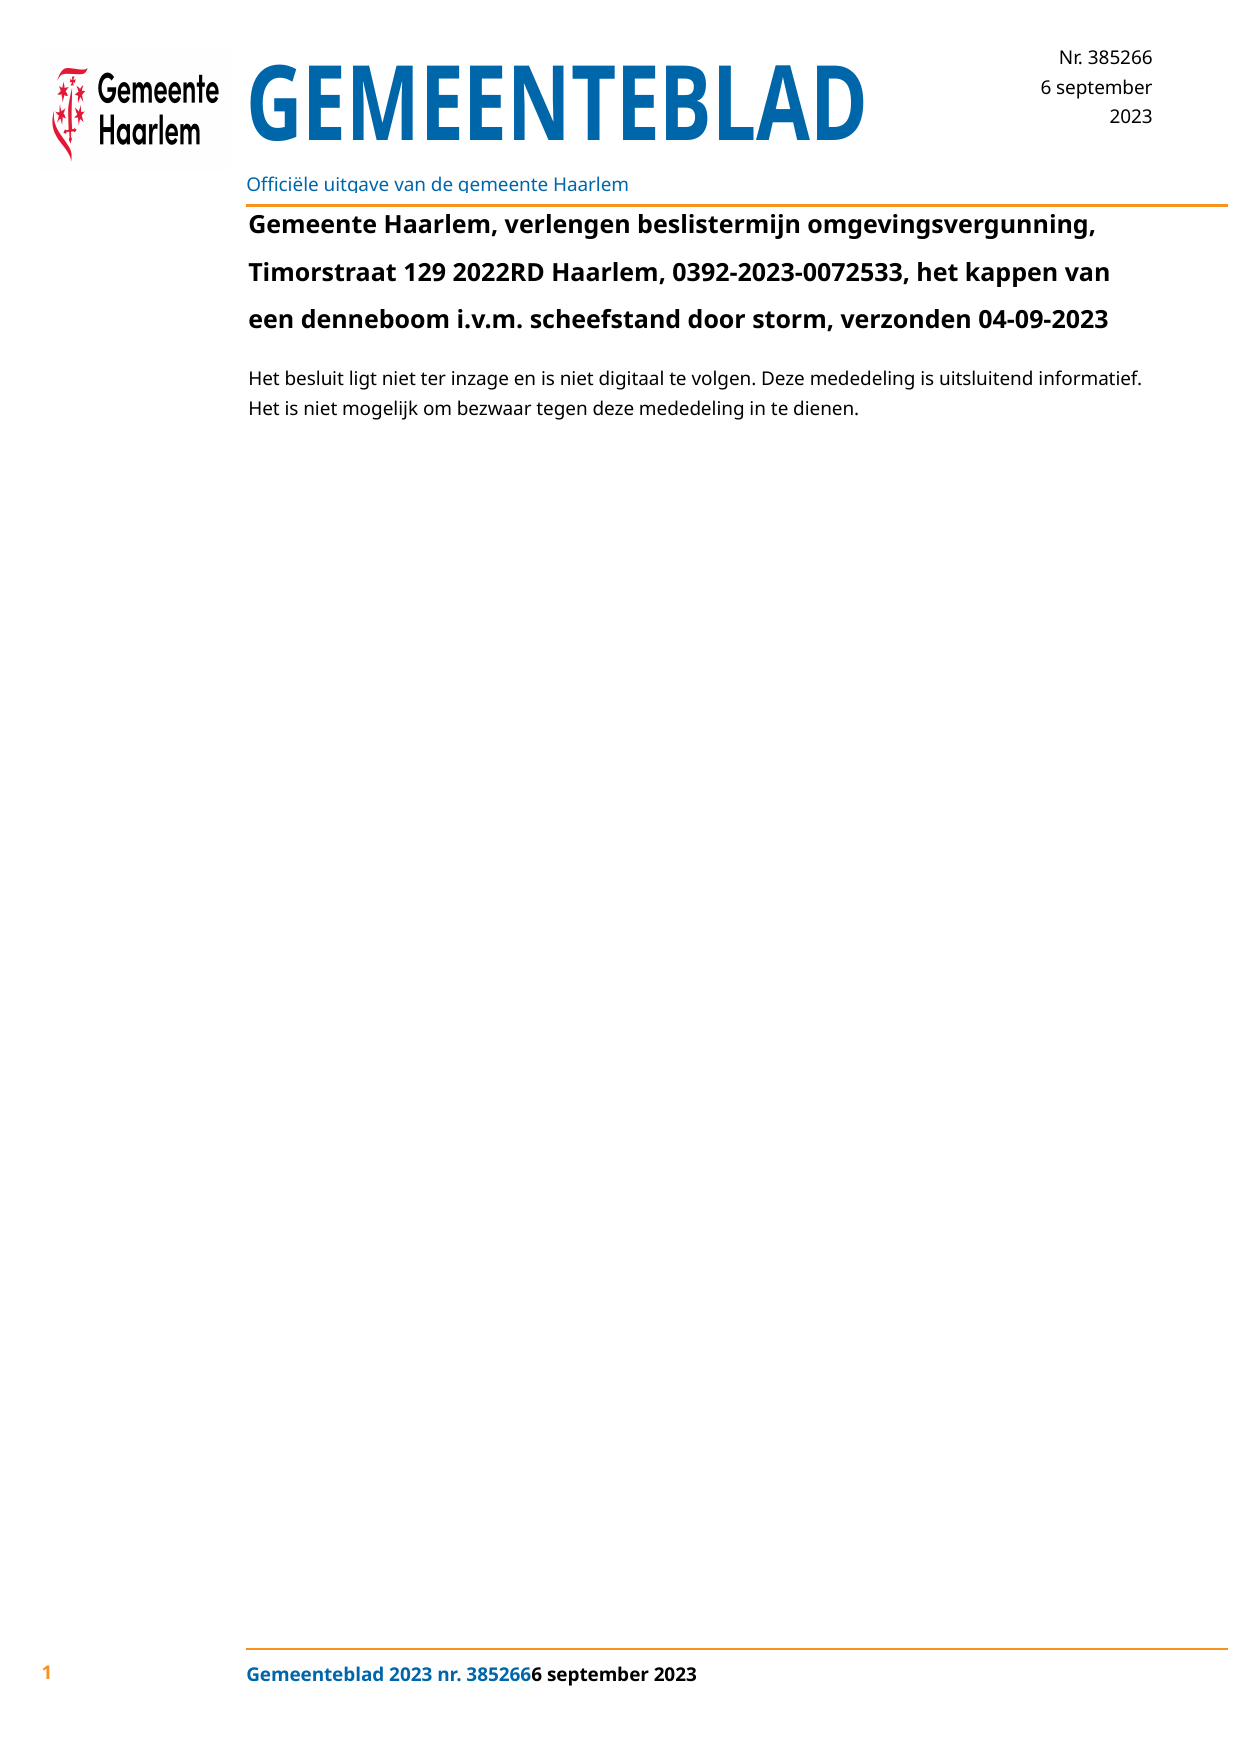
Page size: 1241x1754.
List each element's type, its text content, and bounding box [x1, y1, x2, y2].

text Het besluit ligt niet ter inzage en is niet digitaal te volgen. Deze mededeling is uitsluitend informatief. Het is niet mogelijk om bezwaar tegen deze mededeling in te dienen. [248, 366, 1152, 421]
text Gemeente Haarlem, verlengen beslistermijn omgevingsvergunning, Timorstraat 129 2022RD Haarlem, 0392-2023-0072533, het kappen van een denneboom i.v.m. scheefstand door storm, verzonden 04-09-2023 [248, 207, 1152, 336]
picture [41, 47, 231, 172]
